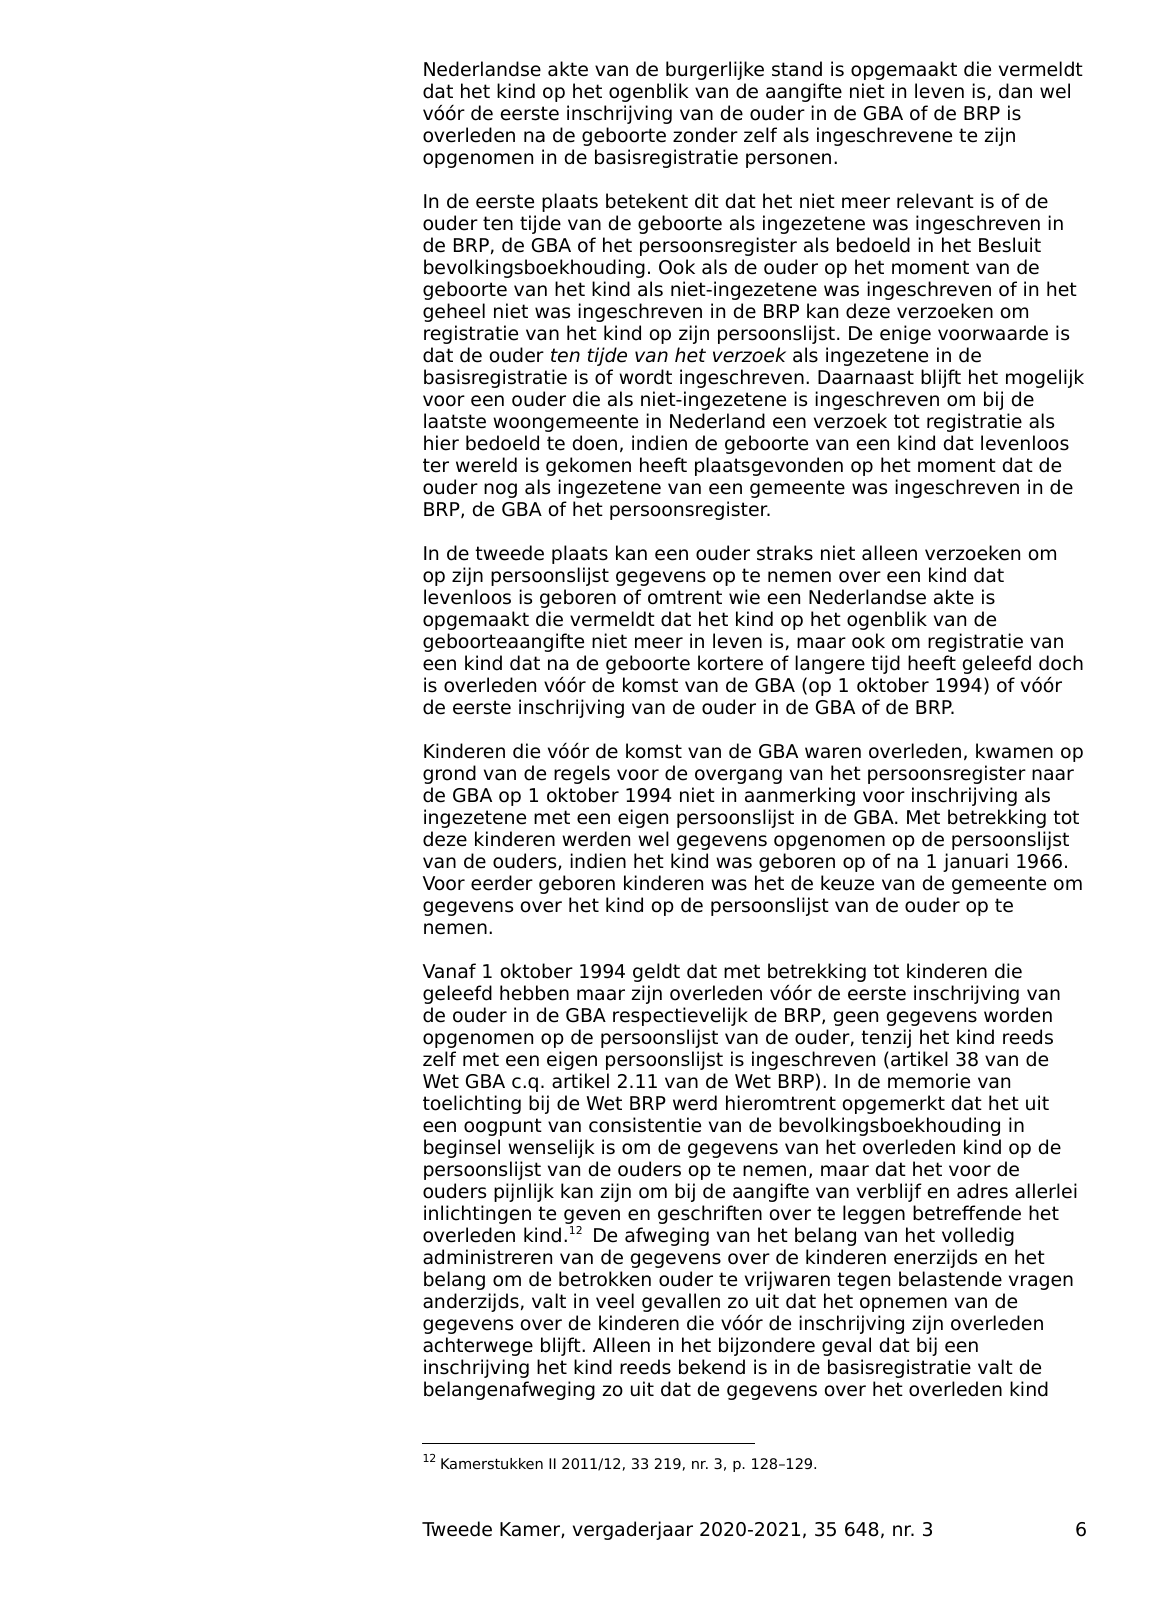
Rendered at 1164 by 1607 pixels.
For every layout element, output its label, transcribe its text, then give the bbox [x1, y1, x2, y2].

text Kinderen die vóór de komst van de GBA waren overleden, kwamen op grond van de regels voor de overgang van het persoonsregister naar de GBA op 1 oktober 1994 niet in aanmerking voor inschrijving als ingezetene met een eigen persoonslijst in de GBA. Met betrekking tot deze kinderen werden wel gegevens opgenomen op de persoonslijst van de ouders, indien het kind was geboren op of na 1 januari 1966. Voor eerder geboren kinderen was het de keuze van de gemeente om gegevens over het kind op de persoonslijst van de ouder op te nemen. [422, 741, 1087, 939]
text Nederlandse akte van de burgerlijke stand is opgemaakt die vermeldt dat het kind op het ogenblik van de aangifte niet in leven is, dan wel vóór de eerste inschrijving van de ouder in de GBA of de BRP is overleden na de geboorte zonder zelf als ingeschrevene te zijn opgenomen in de basisregistratie personen. [422, 59, 1087, 169]
text In de eerste plaats betekent dit dat het niet meer relevant is of de ouder ten tijde van de geboorte als ingezetene was ingeschreven in de BRP, de GBA of het persoonsregister als bedoeld in het Besluit bevolkingsboekhouding. Ook als de ouder op het moment van de geboorte van het kind als niet-ingezetene was ingeschreven of in het geheel niet was ingeschreven in de BRP kan deze verzoeken om registratie van het kind op zijn persoonslijst. De enige voorwaarde is dat de ouder ten tijde van het verzoek als ingezetene in de basisregistratie is of wordt ingeschreven. Daarnaast blijft het mogelijk voor een ouder die als niet-ingezetene is ingeschreven om bij de laatste woongemeente in Nederland een verzoek tot registratie als hier bedoeld te doen, indien de geboorte van een kind dat levenloos ter wereld is gekomen heeft plaatsgevonden op het moment dat de ouder nog als ingezetene van een gemeente was ingeschreven in de BRP, de GBA of het persoonsregister. [422, 191, 1087, 521]
text Kamerstukken II 2011/12, 33 219, nr. 3, p. 128–129. [422, 1452, 1087, 1474]
text In de tweede plaats kan een ouder straks niet alleen verzoeken om op zijn persoonslijst gegevens op te nemen over een kind dat levenloos is geboren of omtrent wie een Nederlandse akte is opgemaakt die vermeldt dat het kind op het ogenblik van de geboorteaangifte niet meer in leven is, maar ook om registratie van een kind dat na de geboorte kortere of langere tijd heeft geleefd doch is overleden vóór de komst van de GBA (op 1 oktober 1994) of vóór de eerste inschrijving van de ouder in de GBA of de BRP. [422, 543, 1087, 719]
text Vanaf 1 oktober 1994 geldt dat met betrekking tot kinderen die geleefd hebben maar zijn overleden vóór de eerste inschrijving van de ouder in de GBA respectievelijk de BRP, geen gegevens worden opgenomen op de persoonslijst van de ouder, tenzij het kind reeds zelf met een eigen persoonslijst is ingeschreven (artikel 38 van de Wet GBA c.q. artikel 2.11 van de Wet BRP). In de memorie van toelichting bij de Wet BRP werd hieromtrent opgemerkt dat het uit een oogpunt van consistentie van de bevolkingsboekhouding in beginsel wenselijk is om de gegevens van het overleden kind op de persoonslijst van de ouders op te nemen, maar dat het voor de ouders pijnlijk kan zijn om bij de aangifte van verblijf en adres allerlei inlichtingen te geven en geschriften over te leggen betreffende het overleden kind. De afweging van het belang van het volledig administreren van de gegevens over de kinderen enerzijds en het belang om de betrokken ouder te vrijwaren tegen belastende vragen anderzijds, valt in veel gevallen zo uit dat het opnemen van de gegevens over de kinderen die vóór de inschrijving zijn overleden achterwege blijft. Alleen in het bijzondere geval dat bij een inschrijving het kind reeds bekend is in de basisregistratie valt de belangenafweging zo uit dat de gegevens over het overleden kind [422, 961, 1087, 1401]
